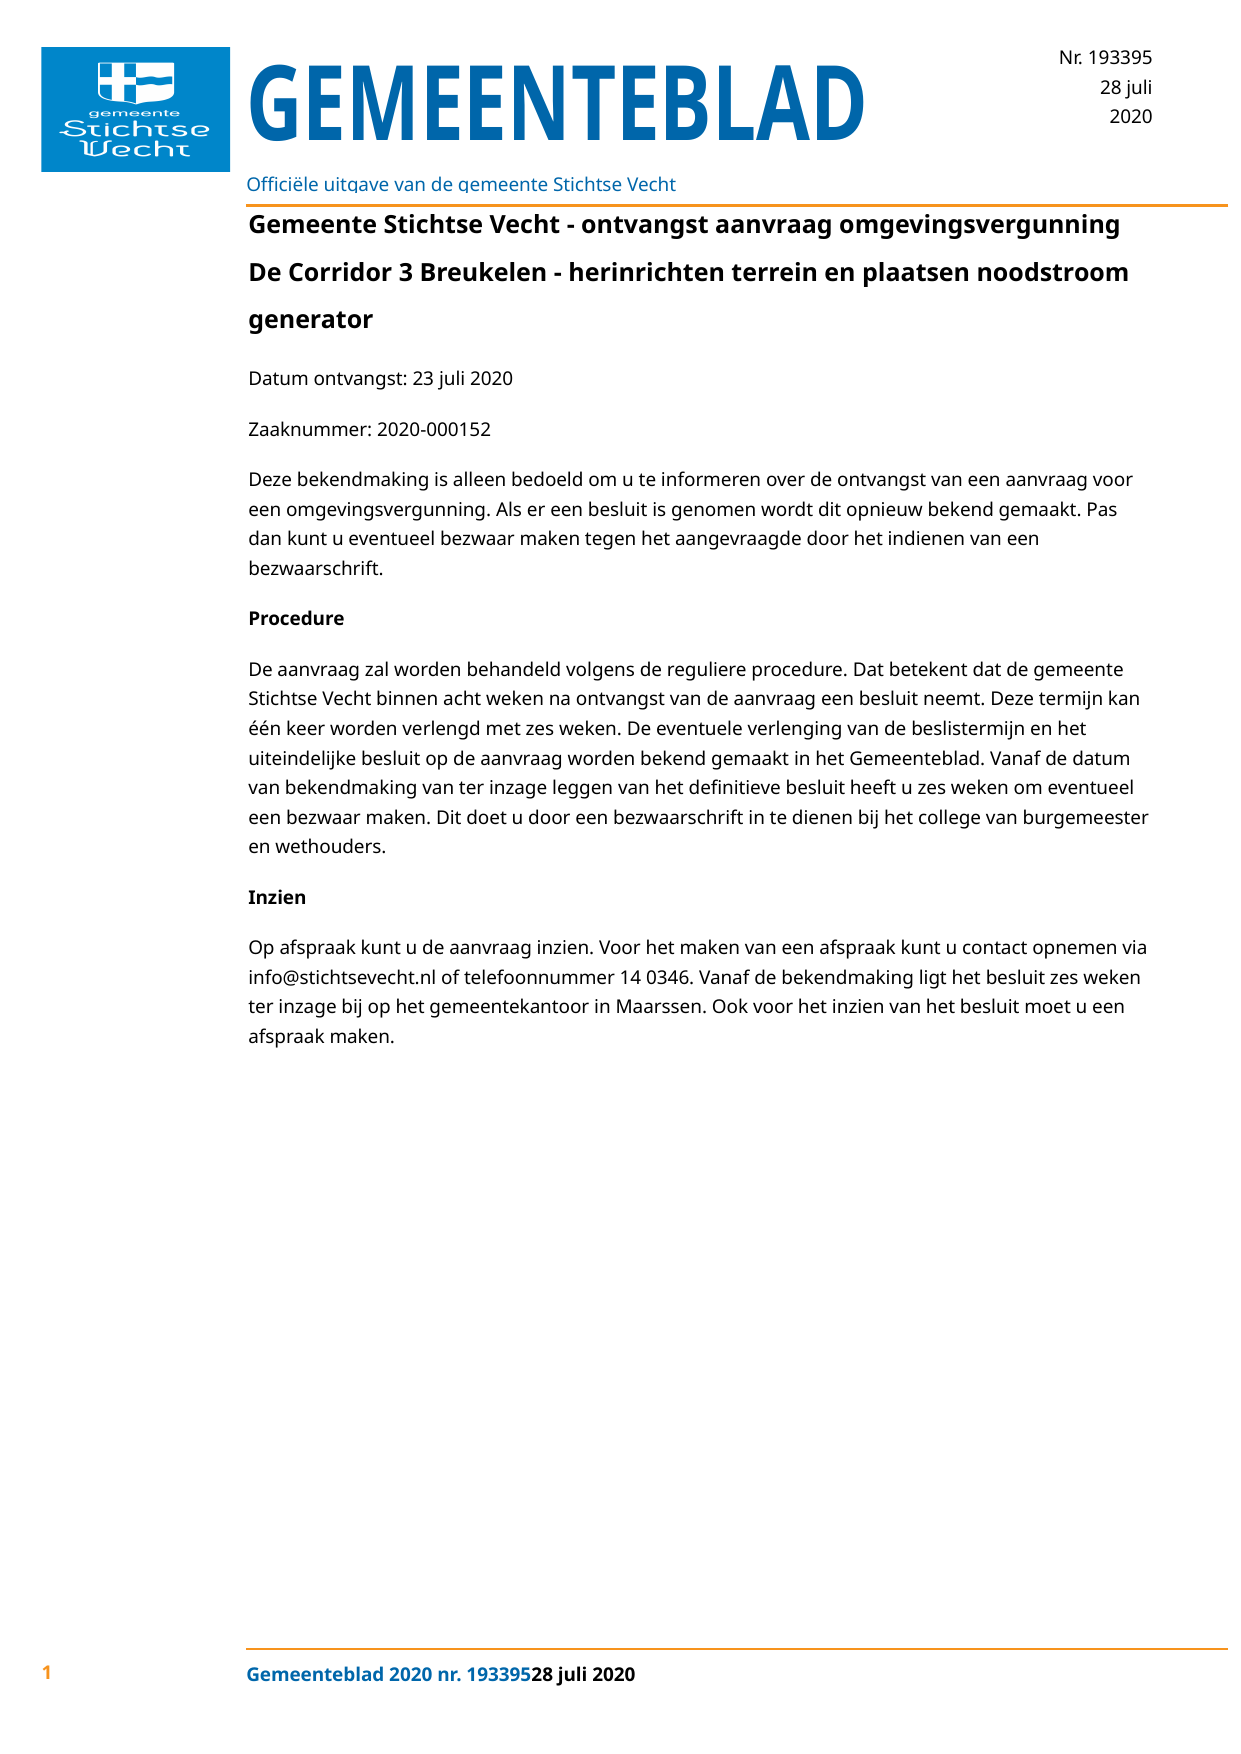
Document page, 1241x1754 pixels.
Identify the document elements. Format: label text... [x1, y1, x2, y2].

text Inzien [248, 884, 1152, 909]
text Datum ontvangst: 23 juli 2020 [248, 366, 1152, 391]
text De aanvraag zal worden behandeld volgens de reguliere procedure. Dat betekent dat de gemeente Stichtse Vecht binnen acht weken na ontvangst van de aanvraag een besluit neemt. Deze termijn kan één keer worden verlengd met zes weken. De eventuele verlenging van de beslistermijn en het uiteindelijke besluit op de aanvraag worden bekend gemaakt in het Gemeenteblad. Vanaf de datum van bekendmaking van ter inzage leggen van het definitieve besluit heeft u zes weken om eventueel een bezwaar maken. Dit doet u door een bezwaarschrift in te dienen bij het college van burgemeester en wethouders. [248, 656, 1152, 859]
picture [99, 63, 135, 101]
text Gemeente Stichtse Vecht - ontvangst aanvraag omgevingsvergunning De Corridor 3 Breukelen - herinrichten terrein en plaatsen noodstroom generator [248, 207, 1152, 336]
text Procedure [248, 606, 1152, 631]
text Op afspraak kunt u de aanvraag inzien. Voor het maken van een afspraak kunt u contact opnemen via info@stichtsevecht.nl of telefoonnummer 14 0346. Vanaf de bekendmaking ligt het besluit zes weken ter inzage bij op het gemeentekantoor in Maarssen. Ook voor het inzien van het besluit moet u een afspraak maken. [248, 934, 1152, 1049]
picture [137, 63, 174, 103]
text Zaaknummer: 2020-000152 [248, 416, 1152, 442]
text Deze bekendmaking is alleen bedoeld om u te informeren over de ontvangst van een aanvraag voor een omgevingsvergunning. Als er een besluit is genomen wordt dit opnieuw bekend gemaakt. Pas dan kunt u eventueel bezwaar maken tegen het aangevraagde door het indienen van een bezwaarschrift. [248, 466, 1152, 581]
